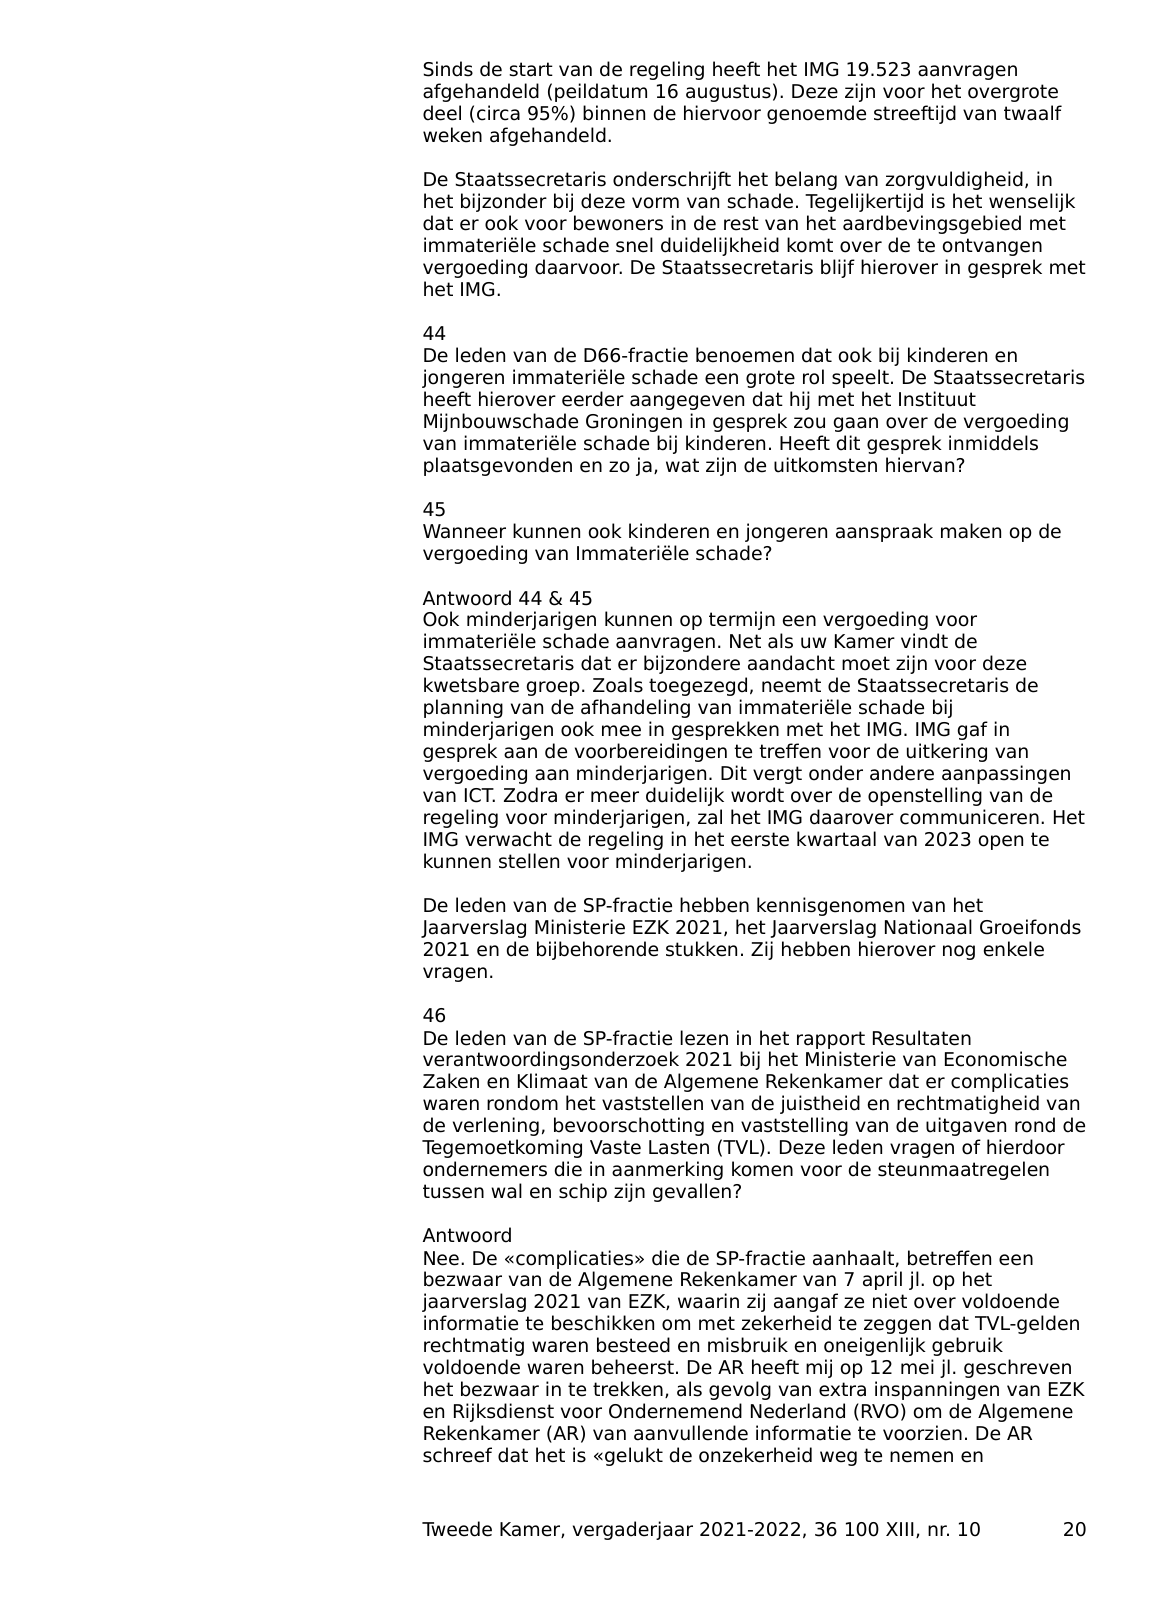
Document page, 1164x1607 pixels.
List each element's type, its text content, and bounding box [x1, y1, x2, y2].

text Sinds de start van de regeling heeft het IMG 19.523 aanvragen afgehandeld (peildatum 16 augustus). Deze zijn voor het overgrote deel (circa 95%) binnen de hiervoor genoemde streeftijd van twaalf weken afgehandeld. [422, 59, 1087, 147]
text Antwoord [422, 1225, 1087, 1247]
text De leden van de SP-fractie lezen in het rapport Resultaten verantwoordingsonderzoek 2021 bij het Ministerie van Economische Zaken en Klimaat van de Algemene Rekenkamer dat er complicaties waren rondom het vaststellen van de juistheid en rechtmatigheid van de verlening, bevoorschotting en vaststelling van de uitgaven rond de Tegemoetkoming Vaste Lasten (TVL). Deze leden vragen of hierdoor ondernemers die in aanmerking komen voor de steunmaatregelen tussen wal en schip zijn gevallen? [422, 1027, 1087, 1203]
text De Staatssecretaris onderschrijft het belang van zorgvuldigheid, in het bijzonder bij deze vorm van schade. Tegelijkertijd is het wenselijk dat er ook voor bewoners in de rest van het aardbevingsgebied met immateriële schade snel duidelijkheid komt over de te ontvangen vergoeding daarvoor. De Staatssecretaris blijf hierover in gesprek met het IMG. [422, 169, 1087, 301]
text 44 [422, 323, 1087, 345]
text 45 [422, 499, 1087, 521]
text Nee. De «complicaties» die de SP-fractie aanhaalt, betreffen een bezwaar van de Algemene Rekenkamer van 7 april jl. op het jaarverslag 2021 van EZK, waarin zij aangaf ze niet over voldoende informatie te beschikken om met zekerheid te zeggen dat TVL-gelden rechtmatig waren besteed en misbruik en oneigenlijk gebruik voldoende waren beheerst. De AR heeft mij op 12 mei jl. geschreven het bezwaar in te trekken, als gevolg van extra inspanningen van EZK en Rijksdienst voor Ondernemend Nederland (RVO) om de Algemene Rekenkamer (AR) van aanvullende informatie te voorzien. De AR schreef dat het is «gelukt de onzekerheid weg te nemen en [422, 1247, 1087, 1467]
text De leden van de SP-fractie hebben kennisgenomen van het Jaarverslag Ministerie EZK 2021, het Jaarverslag Nationaal Groeifonds 2021 en de bijbehorende stukken. Zij hebben hierover nog enkele vragen. [422, 895, 1087, 983]
text Ook minderjarigen kunnen op termijn een vergoeding voor immateriële schade aanvragen. Net als uw Kamer vindt de Staatssecretaris dat er bijzondere aandacht moet zijn voor deze kwetsbare groep. Zoals toegezegd, neemt de Staatssecretaris de planning van de afhandeling van immateriële schade bij minderjarigen ook mee in gesprekken met het IMG. IMG gaf in gesprek aan de voorbereidingen te treffen voor de uitkering van vergoeding aan minderjarigen. Dit vergt onder andere aanpassingen van ICT. Zodra er meer duidelijk wordt over de openstelling van de regeling voor minderjarigen, zal het IMG daarover communiceren. Het IMG verwacht de regeling in het eerste kwartaal van 2023 open te kunnen stellen voor minderjarigen. [422, 609, 1087, 873]
text De leden van de D66-fractie benoemen dat ook bij kinderen en jongeren immateriële schade een grote rol speelt. De Staatssecretaris heeft hierover eerder aangegeven dat hij met het Instituut Mijnbouwschade Groningen in gesprek zou gaan over de vergoeding van immateriële schade bij kinderen. Heeft dit gesprek inmiddels plaatsgevonden en zo ja, wat zijn de uitkomsten hiervan? [422, 345, 1087, 477]
text Antwoord 44 & 45 [422, 587, 1087, 609]
text Wanneer kunnen ook kinderen en jongeren aanspraak maken op de vergoeding van Immateriële schade? [422, 521, 1087, 565]
text 46 [422, 1005, 1087, 1027]
